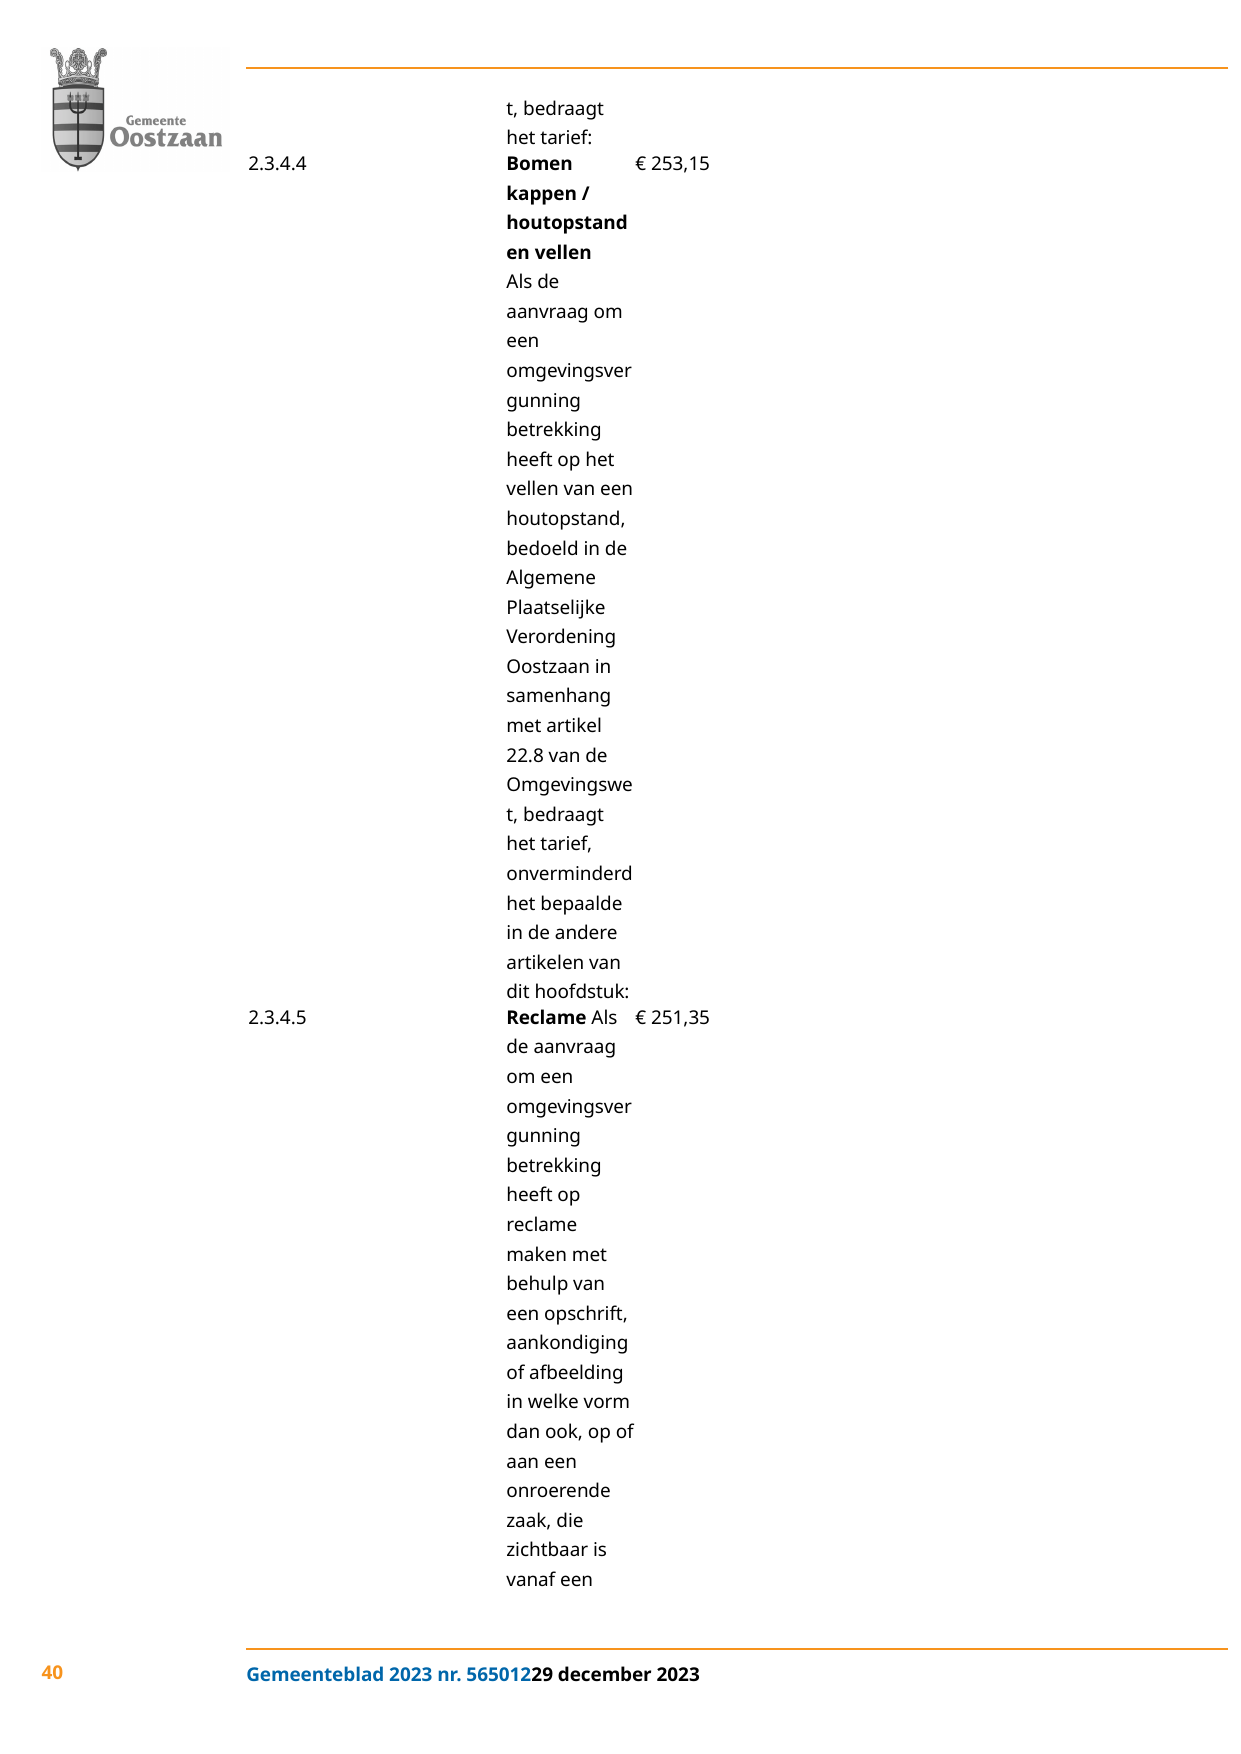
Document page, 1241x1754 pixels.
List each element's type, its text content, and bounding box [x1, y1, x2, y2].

table_cell [248, 95, 506, 150]
picture [41, 47, 231, 172]
table_cell Reclame Als de aanvraag om een omgevingsvergunning betrekking heeft op reclame maken met behulp van een opschrift, aankondiging of afbeelding in welke vorm dan ook, op of aan een onroerende zaak, die zichtbaar is vanaf een [506, 1004, 635, 1592]
table_cell [635, 95, 893, 150]
table_cell 2.3.4.5 [248, 1004, 506, 1592]
table_cell 2.3.4.4 [248, 150, 506, 1004]
table_cell [894, 150, 1152, 1004]
table_cell € 251,35 [635, 1004, 893, 1592]
table_cell € 253,15 [635, 150, 893, 1004]
table_cell [894, 1004, 1152, 1592]
table_cell [894, 95, 1152, 150]
table_cell t, bedraagt het tarief: [506, 95, 635, 150]
table_cell Bomen kappen / houtopstanden vellen Als de aanvraag om een omgevingsvergunning betrekking heeft op het vellen van een houtopstand, bedoeld in de Algemene Plaatselijke Verordening Oostzaan in samenhang met artikel 22.8 van de Omgevingswet, bedraagt het tarief, onverminderd het bepaalde in de andere artikelen van dit hoofdstuk: [506, 150, 635, 1004]
